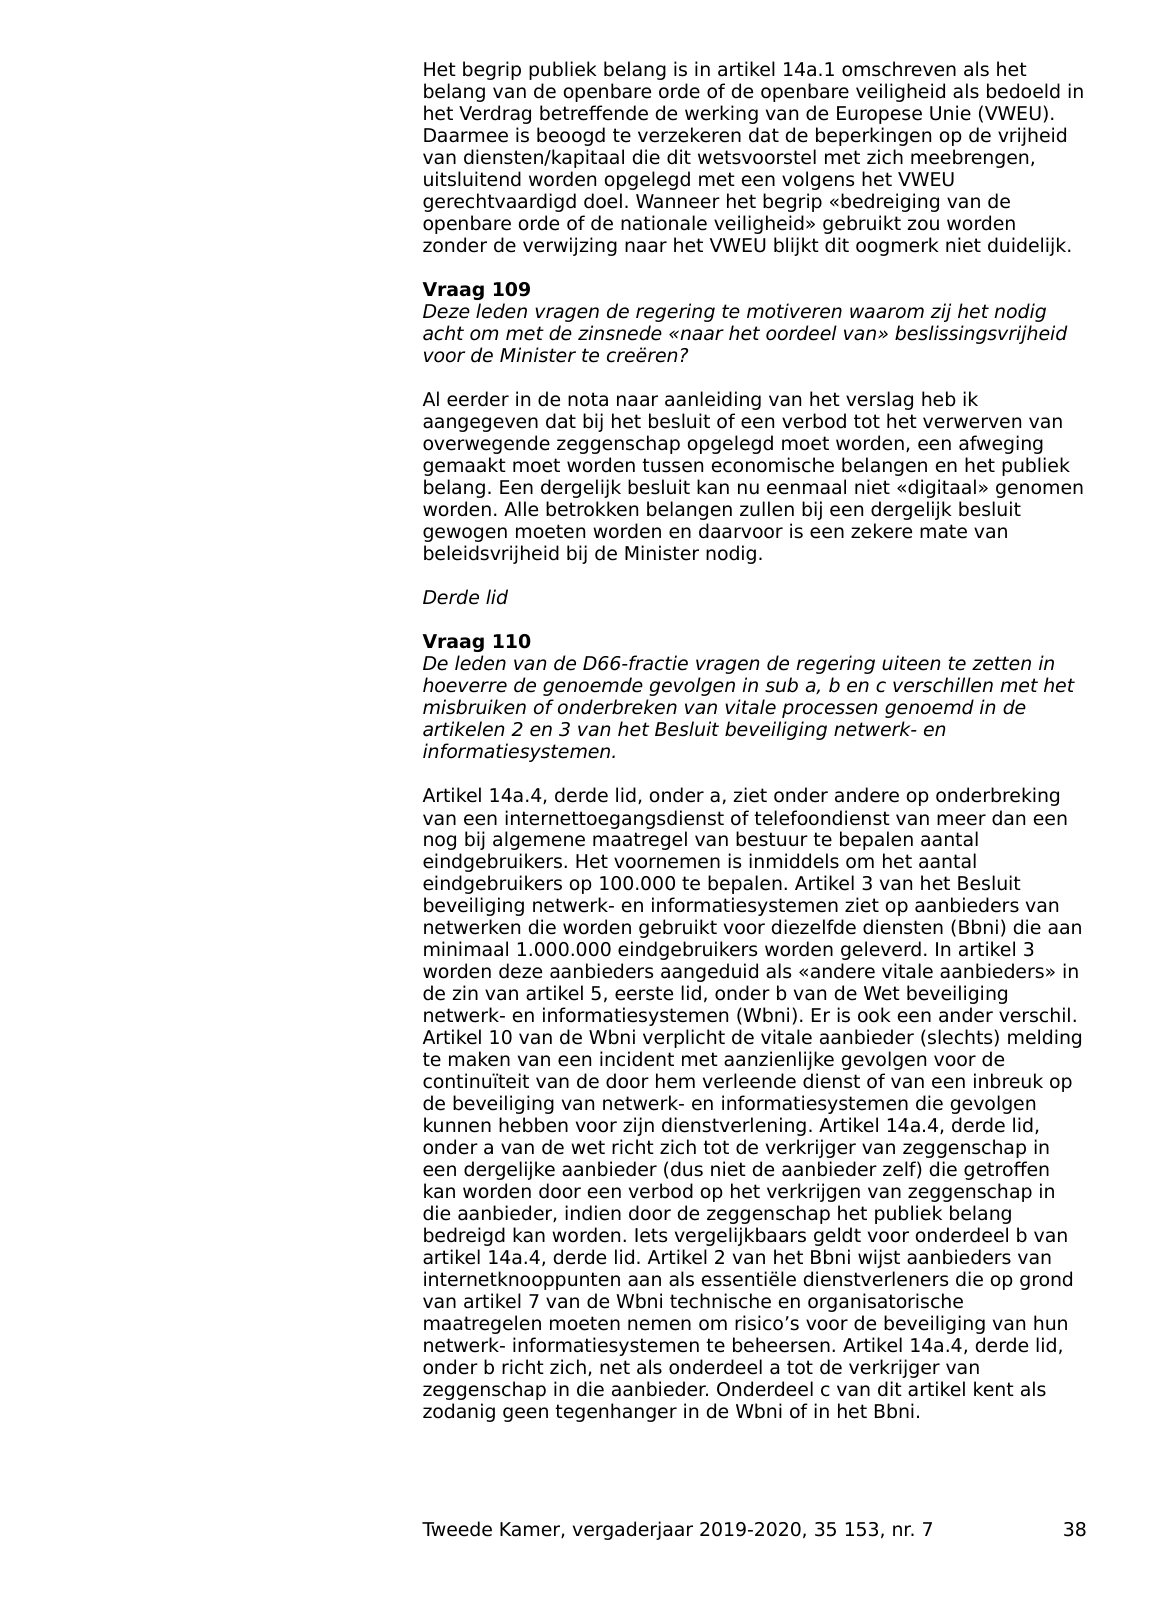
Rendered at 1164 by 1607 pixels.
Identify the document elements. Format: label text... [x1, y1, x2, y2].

text Vraag 110 [422, 631, 1087, 653]
text Vraag 109 [422, 279, 1087, 301]
subtitle Derde lid [422, 587, 1087, 609]
text Artikel 14a.4, derde lid, onder a, ziet onder andere op onderbreking van een internettoegangsdienst of telefoondienst van meer dan een nog bij algemene maatregel van bestuur te bepalen aantal eindgebruikers. Het voornemen is inmiddels om het aantal eindgebruikers op 100.000 te bepalen. Artikel 3 van het Besluit beveiliging netwerk- en informatiesystemen ziet op aanbieders van netwerken die worden gebruikt voor diezelfde diensten (Bbni) die aan minimaal 1.000.000 eindgebruikers worden geleverd. In artikel 3 worden deze aanbieders aangeduid als «andere vitale aanbieders» in de zin van artikel 5, eerste lid, onder b van de Wet beveiliging netwerk- en informatiesystemen (Wbni). Er is ook een ander verschil. Artikel 10 van de Wbni verplicht de vitale aanbieder (slechts) melding te maken van een incident met aanzienlijke gevolgen voor de continuïteit van de door hem verleende dienst of van een inbreuk op de beveiliging van netwerk- en informatiesystemen die gevolgen kunnen hebben voor zijn dienstverlening. Artikel 14a.4, derde lid, onder a van de wet richt zich tot de verkrijger van zeggenschap in een dergelijke aanbieder (dus niet de aanbieder zelf) die getroffen kan worden door een verbod op het verkrijgen van zeggenschap in die aanbieder, indien door de zeggenschap het publiek belang bedreigd kan worden. Iets vergelijkbaars geldt voor onderdeel b van artikel 14a.4, derde lid. Artikel 2 van het Bbni wijst aanbieders van internetknooppunten aan als essentiële dienstverleners die op grond van artikel 7 van de Wbni technische en organisatorische maatregelen moeten nemen om risico’s voor de beveiliging van hun netwerk- informatiesystemen te beheersen. Artikel 14a.4, derde lid, onder b richt zich, net als onderdeel a tot de verkrijger van zeggenschap in die aanbieder. Onderdeel c van dit artikel kent als zodanig geen tegenhanger in de Wbni of in het Bbni. [422, 785, 1087, 1423]
text Al eerder in de nota naar aanleiding van het verslag heb ik aangegeven dat bij het besluit of een verbod tot het verwerven van overwegende zeggenschap opgelegd moet worden, een afweging gemaakt moet worden tussen economische belangen en het publiek belang. Een dergelijk besluit kan nu eenmaal niet «digitaal» genomen worden. Alle betrokken belangen zullen bij een dergelijk besluit gewogen moeten worden en daarvoor is een zekere mate van beleidsvrijheid bij de Minister nodig. [422, 389, 1087, 565]
text De leden van de D66-fractie vragen de regering uiteen te zetten in hoeverre de genoemde gevolgen in sub a, b en c verschillen met het misbruiken of onderbreken van vitale processen genoemd in de artikelen 2 en 3 van het Besluit beveiliging netwerk- en informatiesystemen. [422, 653, 1087, 763]
text Het begrip publiek belang is in artikel 14a.1 omschreven als het belang van de openbare orde of de openbare veiligheid als bedoeld in het Verdrag betreffende de werking van de Europese Unie (VWEU). Daarmee is beoogd te verzekeren dat de beperkingen op de vrijheid van diensten/kapitaal die dit wetsvoorstel met zich meebrengen, uitsluitend worden opgelegd met een volgens het VWEU gerechtvaardigd doel. Wanneer het begrip «bedreiging van de openbare orde of de nationale veiligheid» gebruikt zou worden zonder de verwijzing naar het VWEU blijkt dit oogmerk niet duidelijk. [422, 59, 1087, 257]
text Deze leden vragen de regering te motiveren waarom zij het nodig acht om met de zinsnede «naar het oordeel van» beslissingsvrijheid voor de Minister te creëren? [422, 301, 1087, 367]
